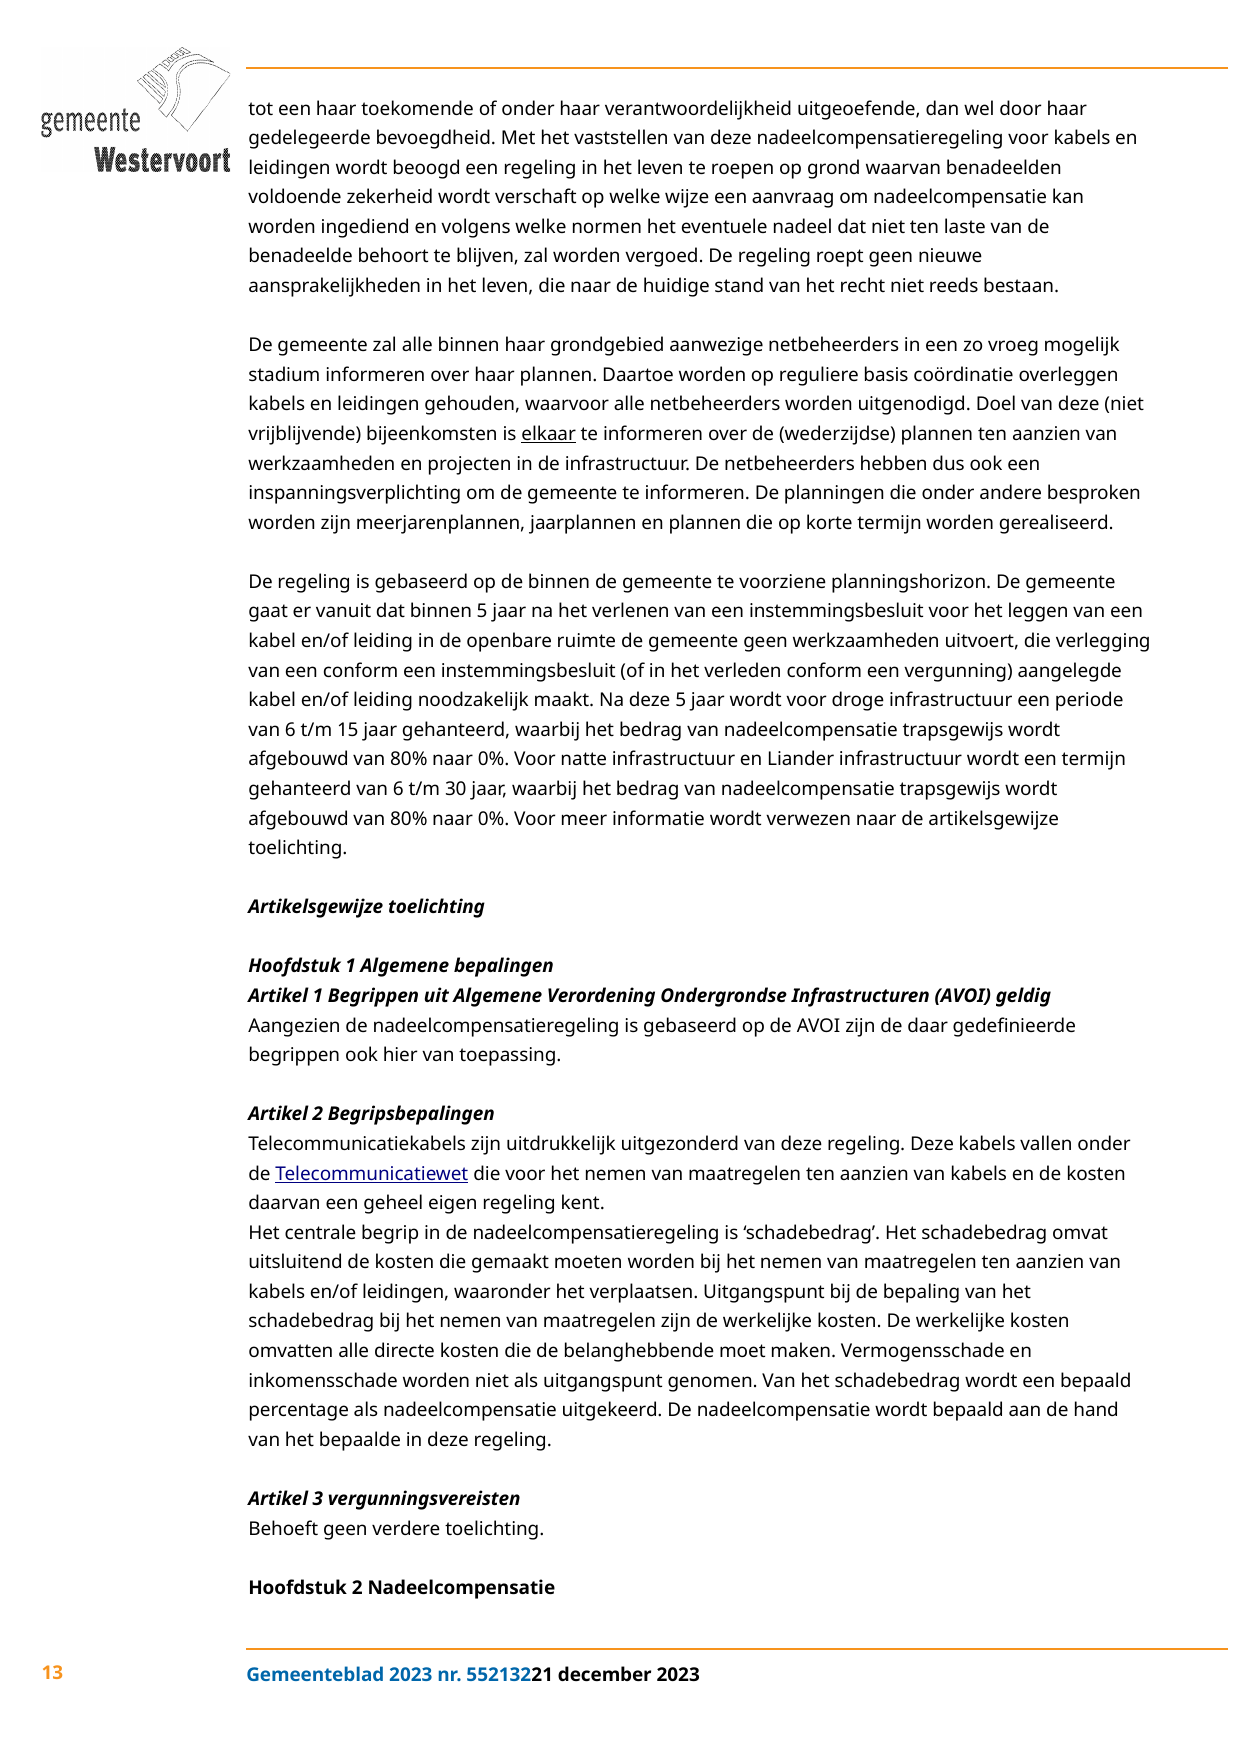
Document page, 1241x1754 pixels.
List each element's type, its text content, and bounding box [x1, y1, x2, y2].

text Artikel 1 Begrippen uit Algemene Verordening Ondergrondse Infrastructuren (AVOI) geldig [248, 982, 1152, 1008]
text Telecommunicatiekabels zijn uitdrukkelijk uitgezonderd van deze regeling. Deze kabels vallen onder de Telecommunicatiewet die voor het nemen van maatregelen ten aanzien van kabels en de kosten daarvan een geheel eigen regeling kent. [248, 1130, 1152, 1215]
text Artikelsgewijze toelichting [248, 893, 1152, 919]
text De gemeente zal alle binnen haar grondgebied aanwezige netbeheerders in een zo vroeg mogelijk stadium informeren over haar plannen. Daartoe worden op reguliere basis coördinatie overleggen kabels en leidingen gehouden, waarvoor alle netbeheerders worden uitgenodigd. Doel van deze (niet vrijblijvende) bijeenkomsten is elkaar te informeren over de (wederzijdse) plannen ten aanzien van werkzaamheden en projecten in de infrastructuur. De netbeheerders hebben dus ook een inspanningsverplichting om de gemeente te informeren. De planningen die onder andere besproken worden zijn meerjarenplannen, jaarplannen en plannen die op korte termijn worden gerealiseerd. [248, 331, 1152, 535]
text Aangezien de nadeelcompensatieregeling is gebaseerd op de AVOI zijn de daar gedefinieerde begrippen ook hier van toepassing. [248, 1012, 1152, 1067]
text Artikel 3 vergunningsvereisten [248, 1485, 1152, 1511]
text Artikel 2 Begripsbepalingen [248, 1101, 1152, 1126]
text Behoeft geen verdere toelichting. [248, 1515, 1152, 1541]
text tot een haar toekomende of onder haar verantwoordelijkheid uitgeoefende, dan wel door haar gedelegeerde bevoegdheid. Met het vaststellen van deze nadeelcompensatieregeling voor kabels en leidingen wordt beoogd een regeling in het leven te roepen op grond waarvan benadeelden voldoende zekerheid wordt verschaft op welke wijze een aanvraag om nadeelcompensatie kan worden ingediend en volgens welke normen het eventuele nadeel dat niet ten laste van de benadeelde behoort te blijven, zal worden vergoed. De regeling roept geen nieuwe aansprakelijkheden in het leven, die naar de huidige stand van het recht niet reeds bestaan. [248, 95, 1152, 298]
text Hoofdstuk 2 Nadeelcompensatie [248, 1574, 1152, 1600]
text Het centrale begrip in de nadeelcompensatieregeling is ‘schadebedrag’. Het schadebedrag omvat uitsluitend de kosten die gemaakt moeten worden bij het nemen van maatregelen ten aanzien van kabels en/of leidingen, waaronder het verplaatsen. Uitgangspunt bij de bepaling van het schadebedrag bij het nemen van maatregelen zijn de werkelijke kosten. De werkelijke kosten omvatten alle directe kosten die de belanghebbende moet maken. Vermogensschade en inkomensschade worden niet als uitgangspunt genomen. Van het schadebedrag wordt een bepaald percentage als nadeelcompensatie uitgekeerd. De nadeelcompensatie wordt bepaald aan de hand van het bepaalde in deze regeling. [248, 1219, 1152, 1452]
picture [41, 47, 231, 172]
text Hoofdstuk 1 Algemene bepalingen [248, 953, 1152, 978]
text De regeling is gebaseerd op de binnen de gemeente te voorziene planningshorizon. De gemeente gaat er vanuit dat binnen 5 jaar na het verlenen van een instemmingsbesluit voor het leggen van een kabel en/of leiding in de openbare ruimte de gemeente geen werkzaamheden uitvoert, die verlegging van een conform een instemmingsbesluit (of in het verleden conform een vergunning) aangelegde kabel en/of leiding noodzakelijk maakt. Na deze 5 jaar wordt voor droge infrastructuur een periode van 6 t/m 15 jaar gehanteerd, waarbij het bedrag van nadeelcompensatie trapsgewijs wordt afgebouwd van 80% naar 0%. Voor natte infrastructuur en Liander infrastructuur wordt een termijn gehanteerd van 6 t/m 30 jaar, waarbij het bedrag van nadeelcompensatie trapsgewijs wordt afgebouwd van 80% naar 0%. Voor meer informatie wordt verwezen naar de artikelsgewijze toelichting. [248, 568, 1152, 860]
